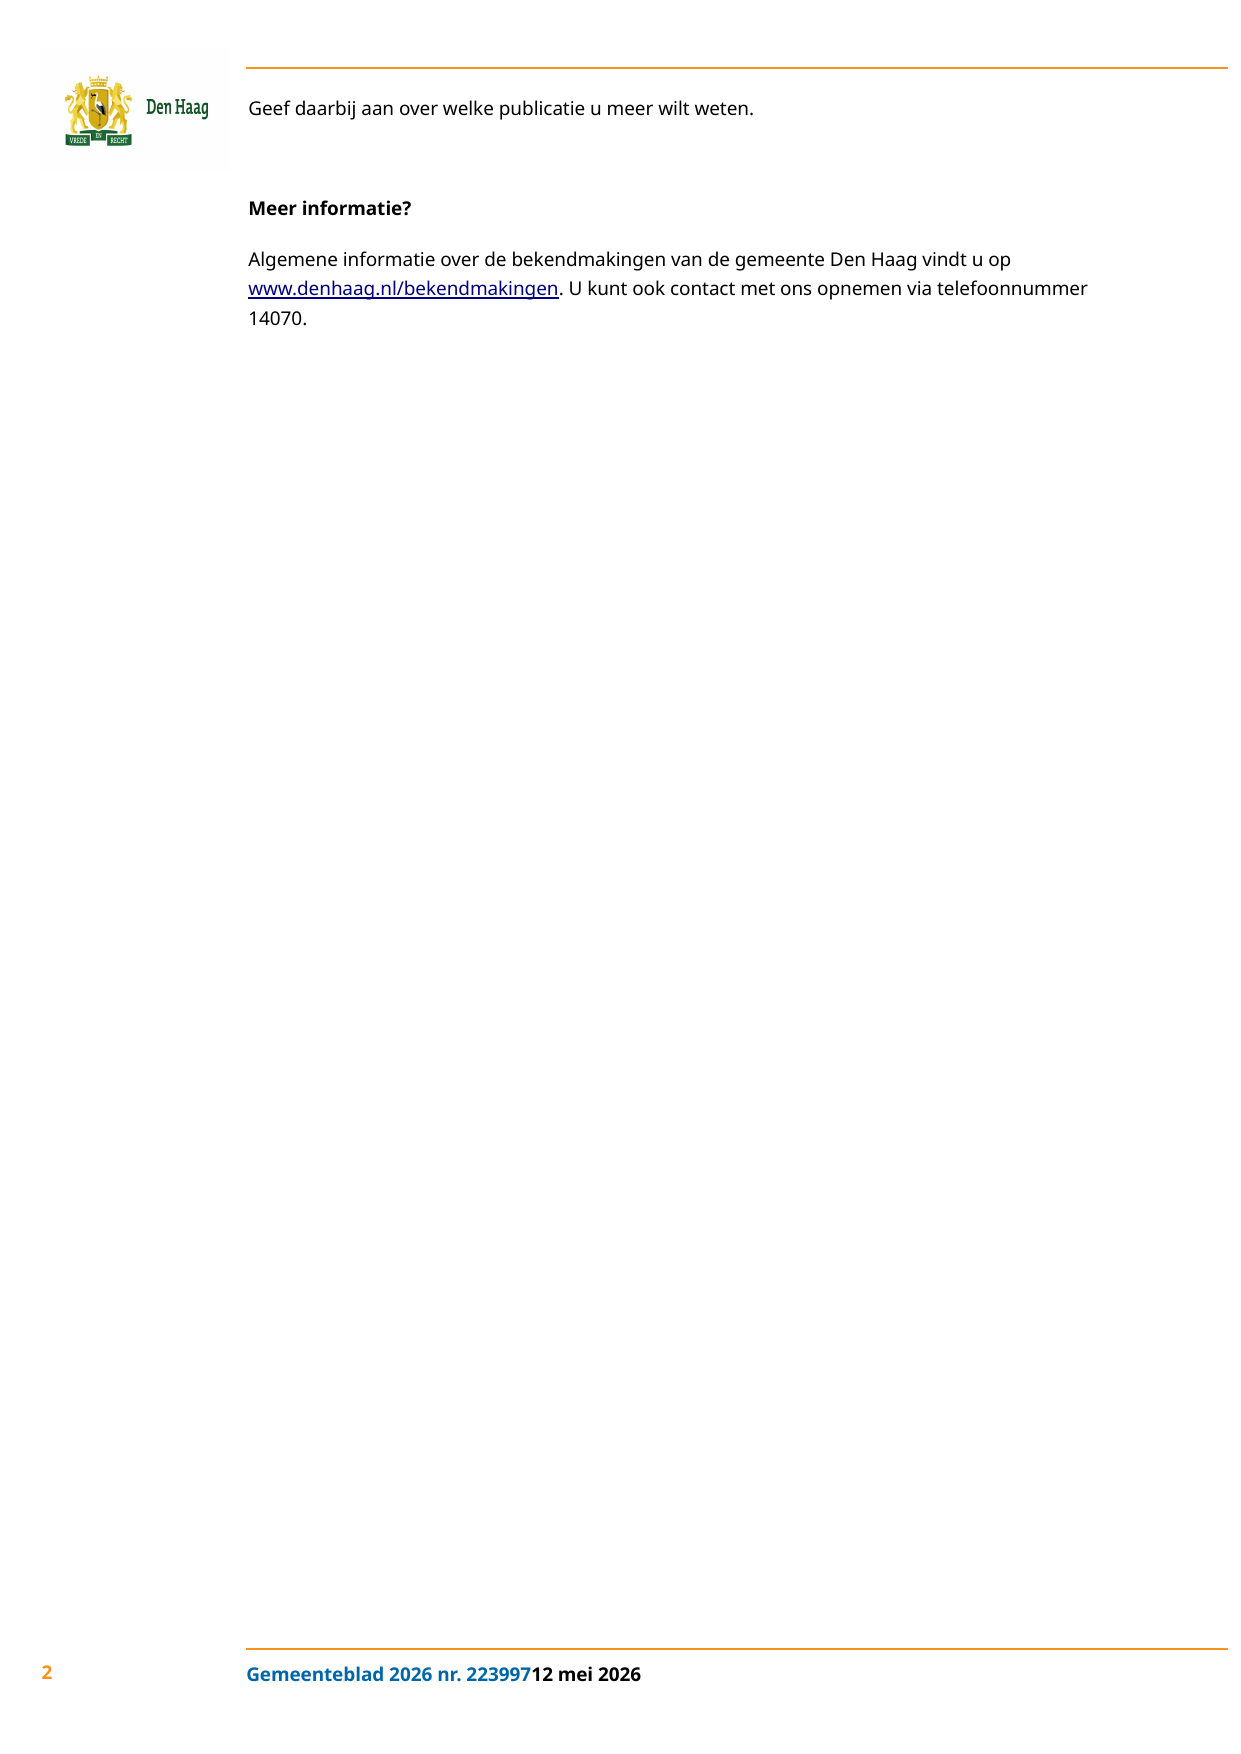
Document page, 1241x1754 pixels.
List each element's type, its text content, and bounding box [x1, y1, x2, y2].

text Geef daarbij aan over welke publicatie u meer wilt weten. [248, 95, 1152, 121]
text Algemene informatie over de bekendmakingen van de gemeente Den Haag vindt u op www.denhaag.nl/bekendmakingen. U kunt ook contact met ons opnemen via telefoonnummer 14070. [248, 246, 1152, 331]
text Meer informatie? [248, 196, 1152, 221]
picture [41, 47, 231, 172]
